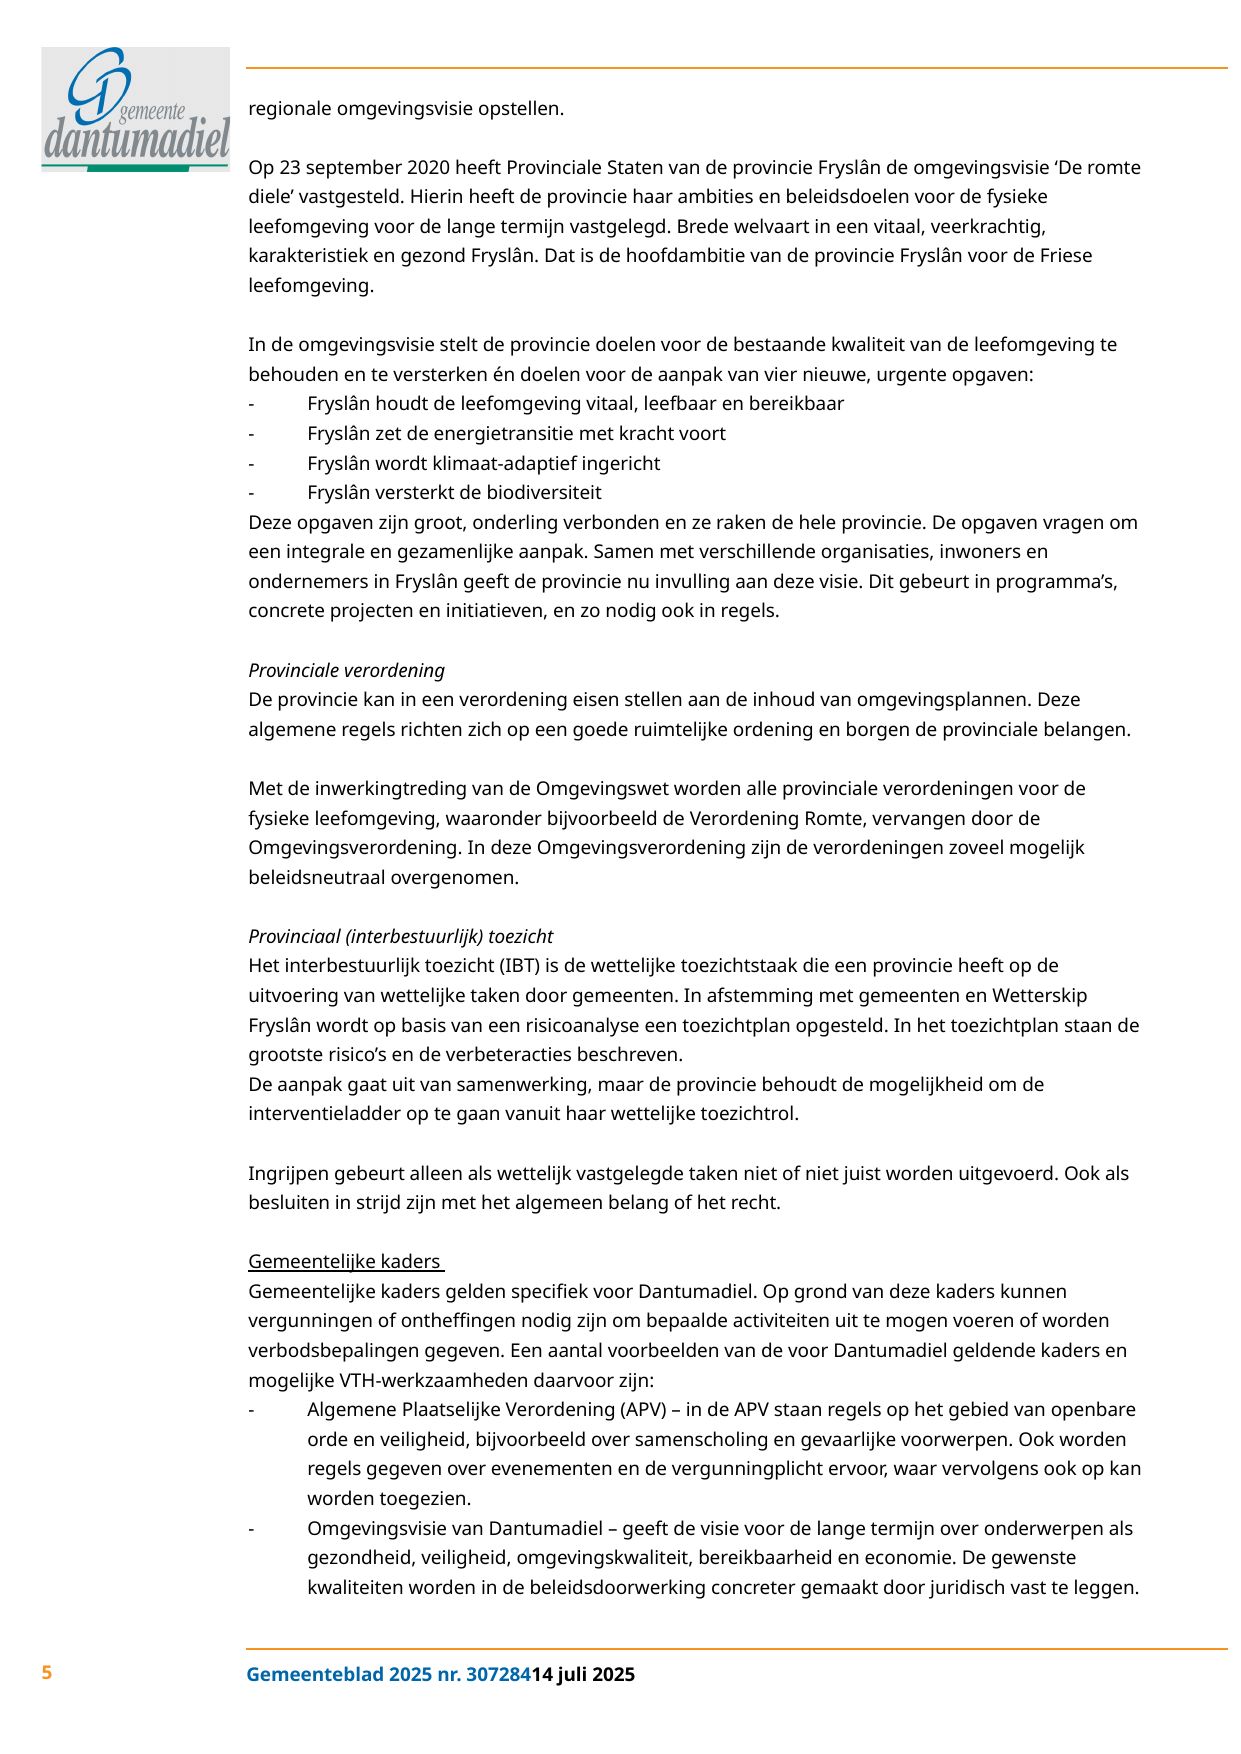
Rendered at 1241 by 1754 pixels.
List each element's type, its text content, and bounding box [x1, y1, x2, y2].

text Deze opgaven zijn groot, onderling verbonden en ze raken de hele provincie. De opgaven vragen om een integrale en gezamenlijke aanpak. Samen met verschillende organisaties, inwoners en ondernemers in Fryslân geeft de provincie nu invulling aan deze visie. Dit gebeurt in programma’s, concrete projecten en initiatieven, en zo nodig ook in regels. [248, 509, 1152, 623]
text In de omgevingsvisie stelt de provincie doelen voor de bestaande kwaliteit van de leefomgeving te behouden en te versterken én doelen voor de aanpak van vier nieuwe, urgente opgaven: [248, 331, 1152, 387]
list Fryslân zet de energietransitie met kracht voort [248, 420, 1152, 446]
text De aanpak gaat uit van samenwerking, maar de provincie behoudt de mogelijkheid om de interventieladder op te gaan vanuit haar wettelijke toezichtrol. [248, 1071, 1152, 1126]
text Provinciaal (interbestuurlijk) toezicht [248, 923, 1152, 949]
text Gemeentelijke kaders gelden specifiek voor Dantumadiel. Op grond van deze kaders kunnen vergunningen of ontheffingen nodig zijn om bepaalde activiteiten uit te mogen voeren of worden verbodsbepalingen gegeven. Een aantal voorbeelden van de voor Dantumadiel geldende kaders en mogelijke VTH-werkzaamheden daarvoor zijn: [248, 1278, 1152, 1393]
list Omgevingsvisie van Dantumadiel – geeft de visie voor de lange termijn over onderwerpen als gezondheid, veiligheid, omgevingskwaliteit, bereikbaarheid en economie. De gewenste kwaliteiten worden in de beleidsdoorwerking concreter gemaakt door juridisch vast te leggen. [248, 1515, 1152, 1600]
list Fryslân versterkt de biodiversiteit [248, 479, 1152, 505]
list Algemene Plaatselijke Verordening (APV) – in de APV staan regels op het gebied van openbare orde en veiligheid, bijvoorbeeld over samenscholing en gevaarlijke voorwerpen. Ook worden regels gegeven over evenementen en de vergunningplicht ervoor, waar vervolgens ook op kan worden toegezien. [248, 1396, 1152, 1511]
picture [41, 47, 231, 172]
text Met de inwerkingtreding van de Omgevingswet worden alle provinciale verordeningen voor de fysieke leefomgeving, waaronder bijvoorbeeld de Verordening Romte, vervangen door de Omgevingsverordening. In deze Omgevingsverordening zijn de verordeningen zoveel mogelijk beleidsneutraal overgenomen. [248, 775, 1152, 890]
text De provincie kan in een verordening eisen stellen aan de inhoud van omgevingsplannen. Deze algemene regels richten zich op een goede ruimtelijke ordening en borgen de provinciale belangen. [248, 686, 1152, 742]
text Ingrijpen gebeurt alleen als wettelijk vastgelegde taken niet of niet juist worden uitgevoerd. Ook als besluiten in strijd zijn met het algemeen belang of het recht. [248, 1160, 1152, 1215]
text Het interbestuurlijk toezicht (IBT) is de wettelijke toezichtstaak die een provincie heeft op de uitvoering van wettelijke taken door gemeenten. In afstemming met gemeenten en Wetterskip Fryslân wordt op basis van een risicoanalyse een toezichtplan opgesteld. In het toezichtplan staan de grootste risico’s en de verbeteracties beschreven. [248, 953, 1152, 1067]
text regionale omgevingsvisie opstellen. [248, 95, 1152, 121]
text Provinciale verordening [248, 657, 1152, 683]
list Fryslân houdt de leefomgeving vitaal, leefbaar en bereikbaar [248, 391, 1152, 416]
text Op 23 september 2020 heeft Provinciale Staten van de provincie Fryslân de omgevingsvisie ‘De romte diele’ vastgesteld. Hierin heeft de provincie haar ambities en beleidsdoelen voor de fysieke leefomgeving voor de lange termijn vastgelegd. Brede welvaart in een vitaal, veerkrachtig, karakteristiek en gezond Fryslân. Dat is de hoofdambitie van de provincie Fryslân voor de Friese leefomgeving. [248, 154, 1152, 298]
text Gemeentelijke kaders [248, 1248, 1152, 1274]
list Fryslân wordt klimaat-adaptief ingericht [248, 450, 1152, 476]
